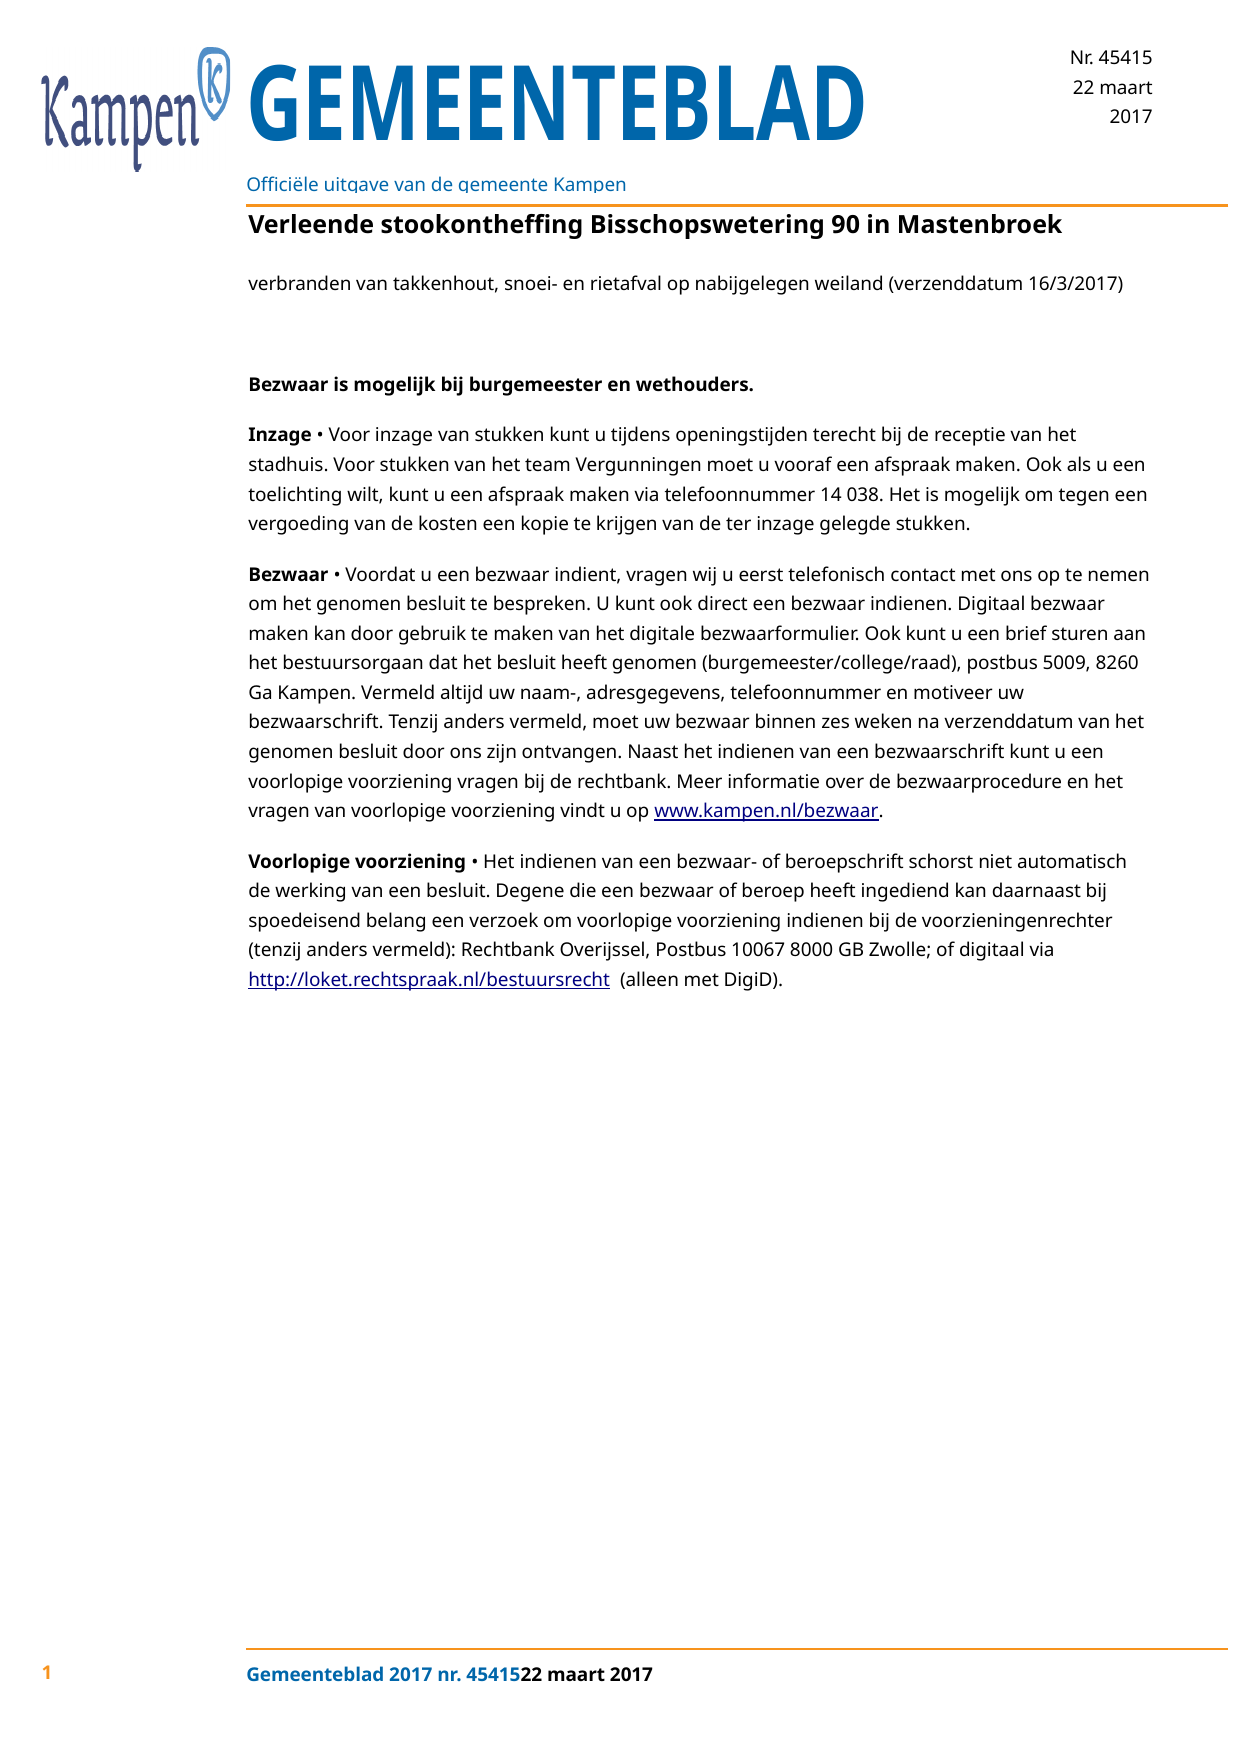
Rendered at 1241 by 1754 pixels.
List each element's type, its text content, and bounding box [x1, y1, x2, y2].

text Verleende stookontheffing Bisschopswetering 90 in Mastenbroek [248, 207, 1152, 241]
text Voorlopige voorziening • Het indienen van een bezwaar- of beroepschrift schorst niet automatisch de werking van een besluit. Degene die een bezwaar of beroep heeft ingediend kan daarnaast bij spoedeisend belang een verzoek om voorlopige voorziening indienen bij de voorzieningenrechter (tenzij anders vermeld): Rechtbank Overijssel, Postbus 10067 8000 GB Zwolle; of digitaal via http://loket.rechtspraak.nl/bestuursrecht (alleen met DigiD). [248, 848, 1152, 992]
text verbranden van takkenhout, snoei- en rietafval op nabijgelegen weiland (verzenddatum 16/3/2017) [248, 270, 1152, 296]
picture [41, 47, 231, 172]
text Inzage • Voor inzage van stukken kunt u tijdens openingstijden terecht bij de receptie van het stadhuis. Voor stukken van het team Vergunningen moet u vooraf een afspraak maken. Ook als u een toelichting wilt, kunt u een afspraak maken via telefoonnummer 14 038. Het is mogelijk om tegen een vergoeding van de kosten een kopie te krijgen van de ter inzage gelegde stukken. [248, 422, 1152, 536]
text Bezwaar is mogelijk bij burgemeester en wethouders. [248, 371, 1152, 397]
text Bezwaar • Voordat u een bezwaar indient, vragen wij u eerst telefonisch contact met ons op te nemen om het genomen besluit te bespreken. U kunt ook direct een bezwaar indienen. Digitaal bezwaar maken kan door gebruik te maken van het digitale bezwaarformulier. Ook kunt u een brief sturen aan het bestuursorgaan dat het besluit heeft genomen (burgemeester/college/raad), postbus 5009, 8260 Ga Kampen. Vermeld altijd uw naam-, adresgegevens, telefoonnummer en motiveer uw bezwaarschrift. Tenzij anders vermeld, moet uw bezwaar binnen zes weken na verzenddatum van het genomen besluit door ons zijn ontvangen. Naast het indienen van een bezwaarschrift kunt u een voorlopige voorziening vragen bij de rechtbank. Meer informatie over de bezwaarprocedure en het vragen van voorlopige voorziening vindt u op www.kampen.nl/bezwaar. [248, 561, 1152, 823]
